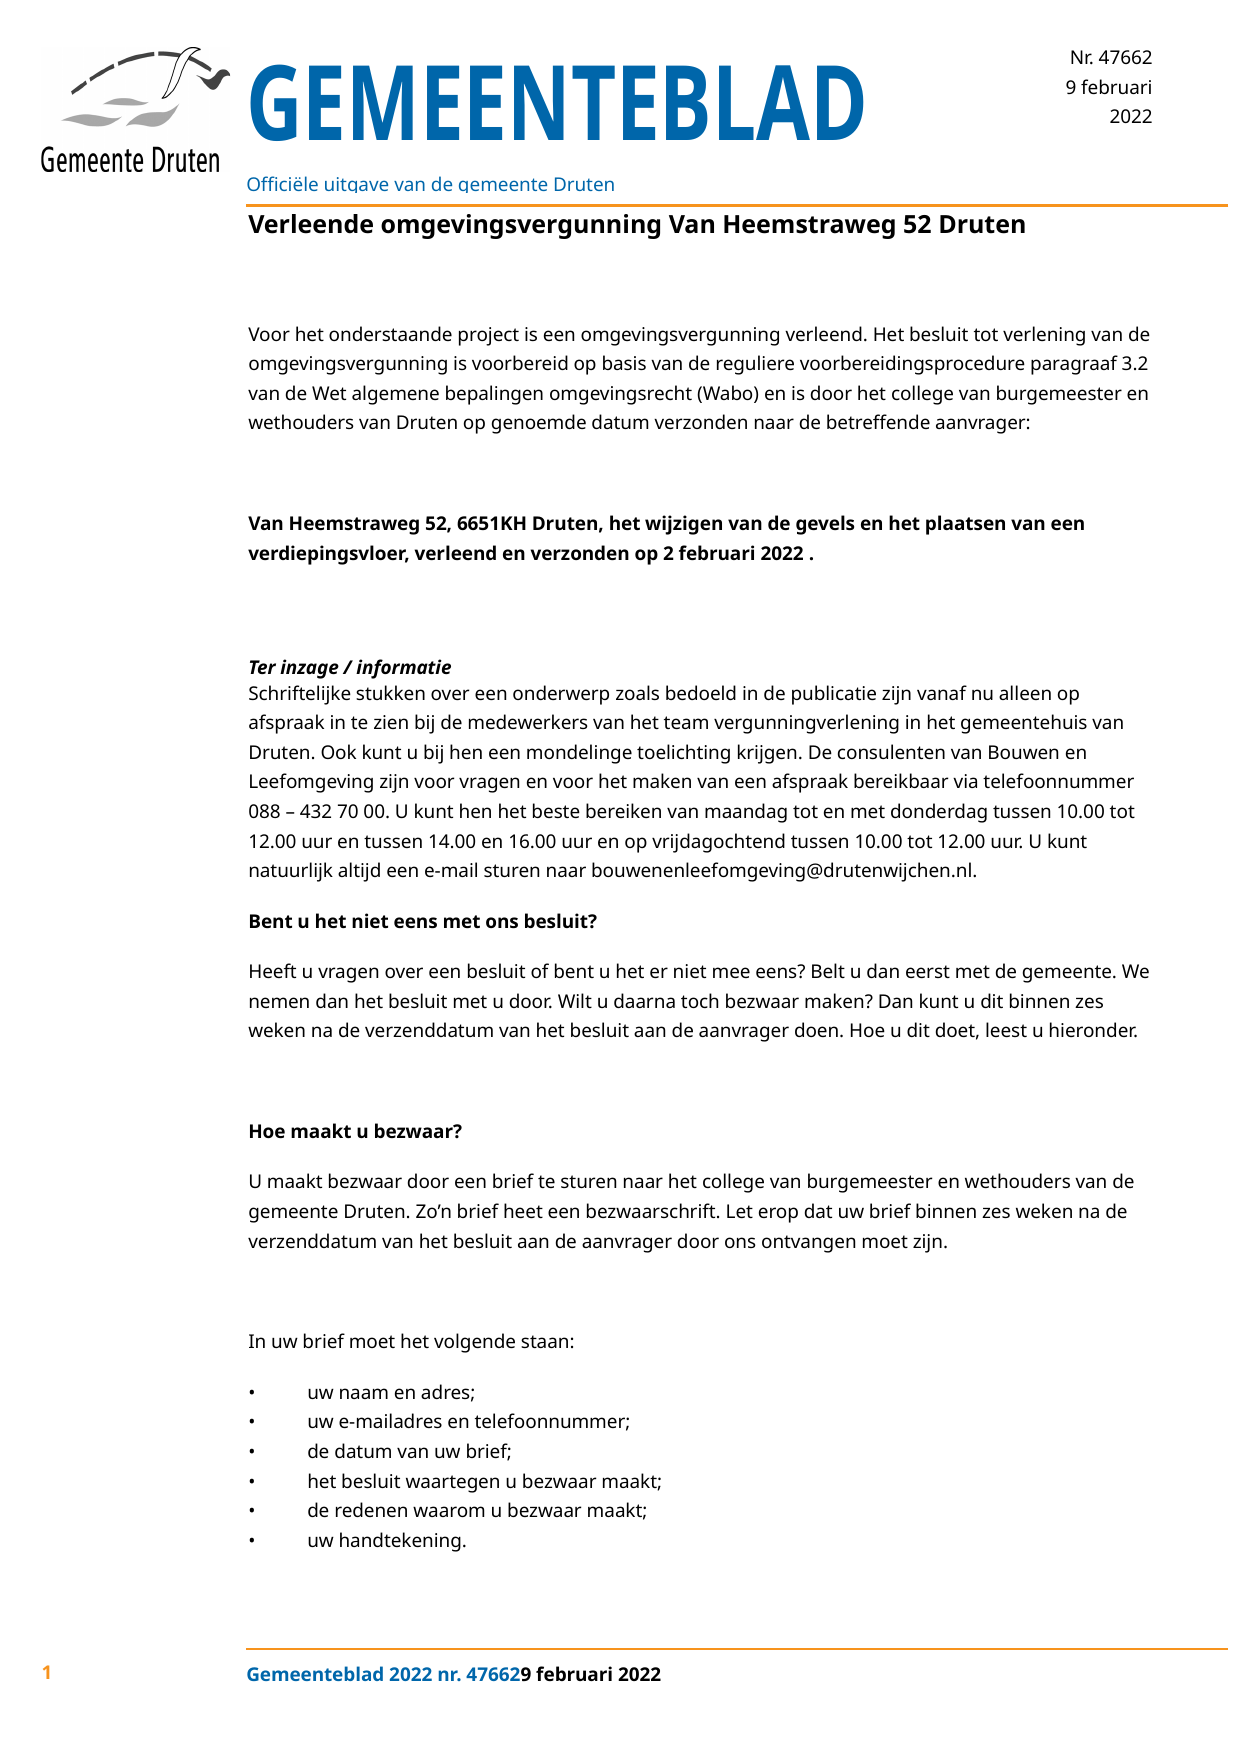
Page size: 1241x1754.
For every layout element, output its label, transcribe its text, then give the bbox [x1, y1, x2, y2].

text U maakt bezwaar door een brief te sturen naar het college van burgemeester en wethouders van de gemeente Druten. Zo’n brief heet een bezwaarschrift. Let erop dat uw brief binnen zes weken na de verzenddatum van het besluit aan de aanvrager door ons ontvangen moet zijn. [248, 1169, 1152, 1254]
text In uw brief moet het volgende staan: [248, 1329, 1152, 1354]
text Hoe maakt u bezwaar? [248, 1118, 1152, 1144]
text Bent u het niet eens met ons besluit? [248, 908, 1152, 934]
list uw naam en adres; [248, 1379, 1152, 1405]
list de redenen waarom u bezwaar maakt; [248, 1497, 1152, 1523]
text Schriftelijke stukken over een onderwerp zoals bedoeld in de publicatie zijn vanaf nu alleen op afspraak in te zien bij de medewerkers van het team vergunningverlening in het gemeentehuis van Druten. Ook kunt u bij hen een mondelinge toelichting krijgen. De consulenten van Bouwen en Leefomgeving zijn voor vragen en voor het maken van een afspraak bereikbaar via telefoonnummer 088 – 432 70 00. U kunt hen het beste bereiken van maandag tot en met donderdag tussen 10.00 tot 12.00 uur en tussen 14.00 en 16.00 uur en op vrijdagochtend tussen 10.00 tot 12.00 uur. U kunt natuurlijk altijd een e-mail sturen naar bouwenenleefomgeving@drutenwijchen.nl. [248, 680, 1152, 883]
list uw e-mailadres en telefoonnummer; [248, 1409, 1152, 1434]
list het besluit waartegen u bezwaar maakt; [248, 1468, 1152, 1494]
text Van Heemstraweg 52, 6651KH Druten, het wijzigen van de gevels en het plaatsen van een verdiepingsvloer, verleend en verzonden op 2 februari 2022 . [248, 510, 1152, 566]
text Verleende omgevingsvergunning Van Heemstraweg 52 Druten [248, 207, 1152, 241]
list de datum van uw brief; [248, 1438, 1152, 1464]
text Heeft u vragen over een besluit of bent u het er niet mee eens? Belt u dan eerst met de gemeente. We nemen dan het besluit met u door. Wilt u daarna toch bezwaar maken? Dan kunt u dit binnen zes weken na de verzenddatum van het besluit aan de aanvrager doen. Hoe u dit doet, leest u hieronder. [248, 958, 1152, 1043]
text Voor het onderstaande project is een omgevingsvergunning verleend. Het besluit tot verlening van de omgevingsvergunning is voorbereid op basis van de reguliere voorbereidingsprocedure paragraaf 3.2 van de Wet algemene bepalingen omgevingsrecht (Wabo) en is door het college van burgemeester en wethouders van Druten op genoemde datum verzonden naar de betreffende aanvrager: [248, 321, 1152, 435]
picture [41, 47, 231, 172]
list uw handtekening. [248, 1527, 1152, 1553]
text Ter inzage / informatie [248, 654, 1152, 680]
